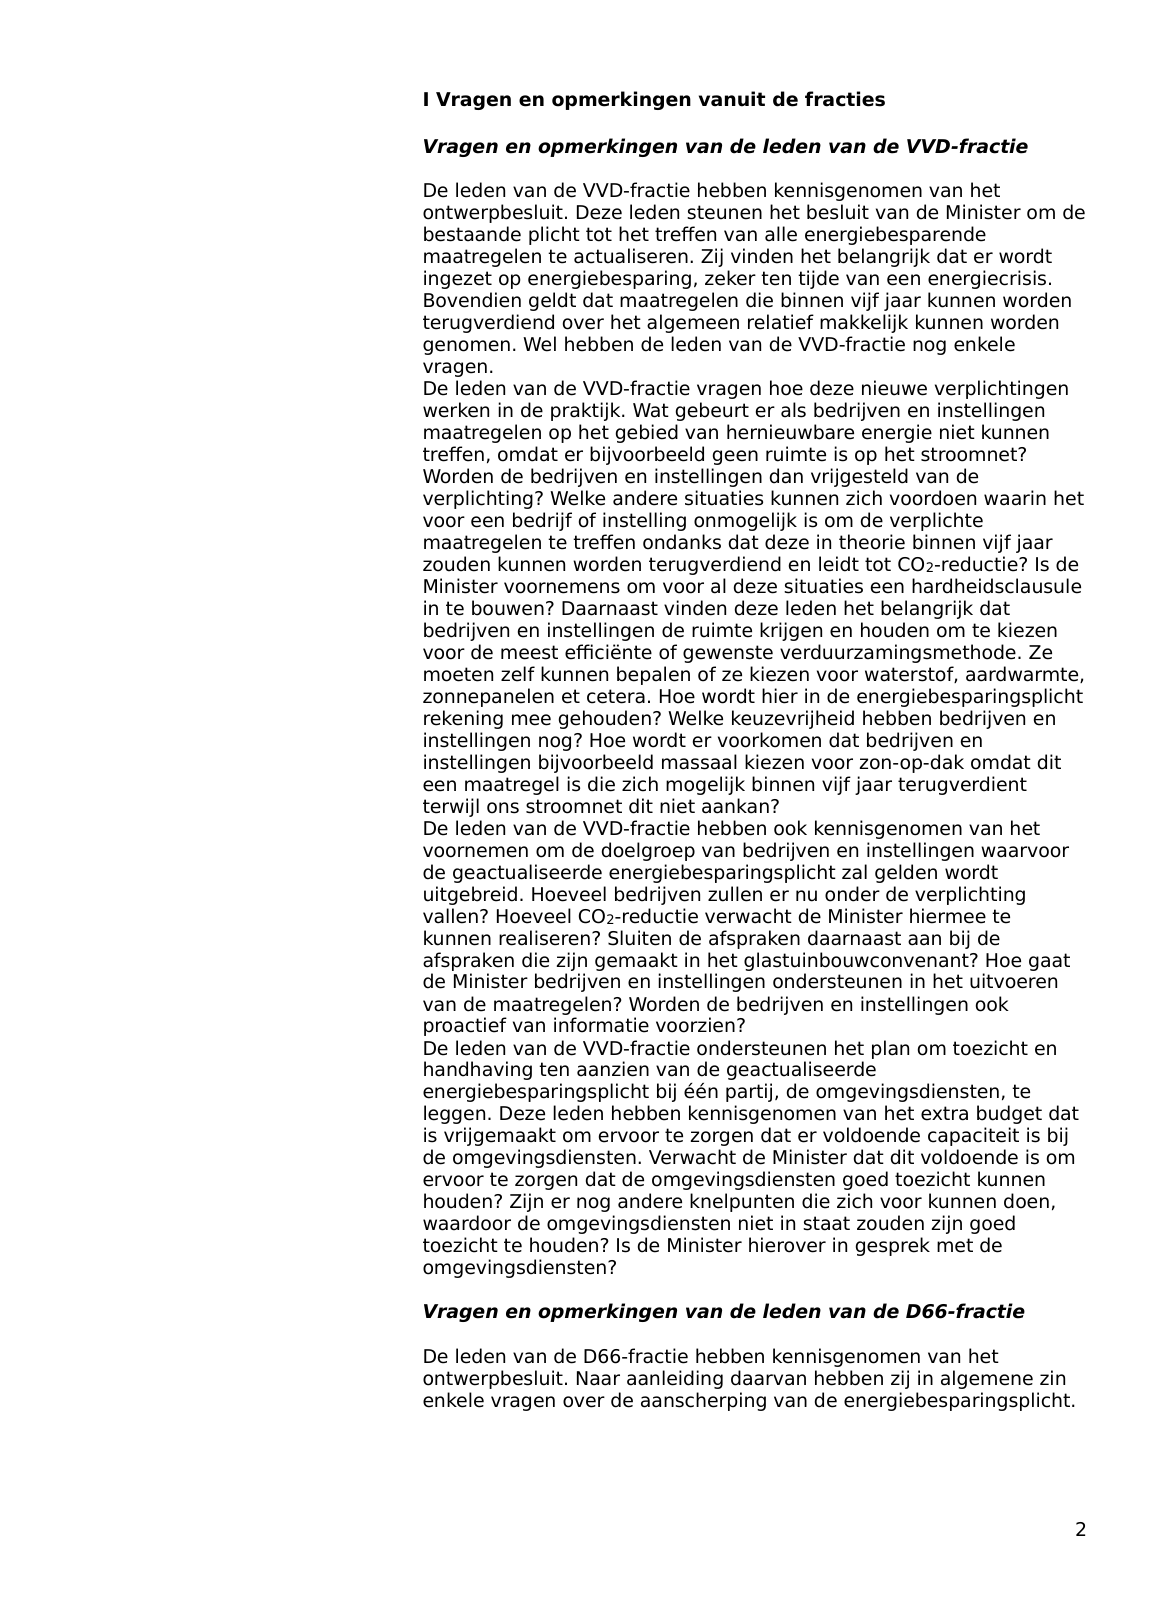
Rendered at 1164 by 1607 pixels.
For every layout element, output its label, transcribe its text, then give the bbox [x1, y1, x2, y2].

text De leden van de VVD-fractie vragen hoe deze nieuwe verplichtingen werken in de praktijk. Wat gebeurt er als bedrijven en instellingen maatregelen op het gebied van hernieuwbare energie niet kunnen treffen, omdat er bijvoorbeeld geen ruimte is op het stroomnet? Worden de bedrijven en instellingen dan vrijgesteld van de verplichting? Welke andere situaties kunnen zich voordoen waarin het voor een bedrijf of instelling onmogelijk is om de verplichte maatregelen te treffen ondanks dat deze in theorie binnen vijf jaar zouden kunnen worden terugverdiend en leidt tot CO2-reductie? Is de Minister voornemens om voor al deze situaties een hardheidsclausule in te bouwen? Daarnaast vinden deze leden het belangrijk dat bedrijven en instellingen de ruimte krijgen en houden om te kiezen voor de meest efficiënte of gewenste verduurzamingsmethode. Ze moeten zelf kunnen bepalen of ze kiezen voor waterstof, aardwarmte, zonnepanelen et cetera. Hoe wordt hier in de energiebesparingsplicht rekening mee gehouden? Welke keuzevrijheid hebben bedrijven en instellingen nog? Hoe wordt er voorkomen dat bedrijven en instellingen bijvoorbeeld massaal kiezen voor zon-op-dak omdat dit een maatregel is die zich mogelijk binnen vijf jaar terugverdient terwijl ons stroomnet dit niet aankan? [422, 378, 1087, 818]
text De leden van de VVD-fractie ondersteunen het plan om toezicht en handhaving ten aanzien van de geactualiseerde energiebesparingsplicht bij één partij, de omgevingsdiensten, te leggen. Deze leden hebben kennisgenomen van het extra budget dat is vrijgemaakt om ervoor te zorgen dat er voldoende capaciteit is bij de omgevingsdiensten. Verwacht de Minister dat dit voldoende is om ervoor te zorgen dat de omgevingsdiensten goed toezicht kunnen houden? Zijn er nog andere knelpunten die zich voor kunnen doen, waardoor de omgevingsdiensten niet in staat zouden zijn goed toezicht te houden? Is de Minister hierover in gesprek met de omgevingsdiensten? [422, 1037, 1087, 1279]
text De leden van de D66-fractie hebben kennisgenomen van het ontwerpbesluit. Naar aanleiding daarvan hebben zij in algemene zin enkele vragen over de aanscherping van de energiebesparingsplicht. [422, 1346, 1087, 1411]
text De leden van de VVD-fractie hebben ook kennisgenomen van het voornemen om de doelgroep van bedrijven en instellingen waarvoor de geactualiseerde energiebesparingsplicht zal gelden wordt uitgebreid. Hoeveel bedrijven zullen er nu onder de verplichting vallen? Hoeveel CO2-reductie verwacht de Minister hiermee te kunnen realiseren? Sluiten de afspraken daarnaast aan bij de afspraken die zijn gemaakt in het glastuinbouwconvenant? Hoe gaat de Minister bedrijven en instellingen ondersteunen in het uitvoeren van de maatregelen? Worden de bedrijven en instellingen ook proactief van informatie voorzien? [422, 818, 1087, 1037]
subtitle Vragen en opmerkingen van de leden van de D66-fractie [422, 1301, 1087, 1323]
subtitle I Vragen en opmerkingen vanuit de fracties [422, 89, 1087, 111]
text De leden van de VVD-fractie hebben kennisgenomen van het ontwerpbesluit. Deze leden steunen het besluit van de Minister om de bestaande plicht tot het treffen van alle energiebesparende maatregelen te actualiseren. Zij vinden het belangrijk dat er wordt ingezet op energiebesparing, zeker ten tijde van een energiecrisis. Bovendien geldt dat maatregelen die binnen vijf jaar kunnen worden terugverdiend over het algemeen relatief makkelijk kunnen worden genomen. Wel hebben de leden van de VVD-fractie nog enkele vragen. [422, 180, 1087, 378]
subtitle Vragen en opmerkingen van de leden van de VVD-fractie [422, 136, 1087, 158]
